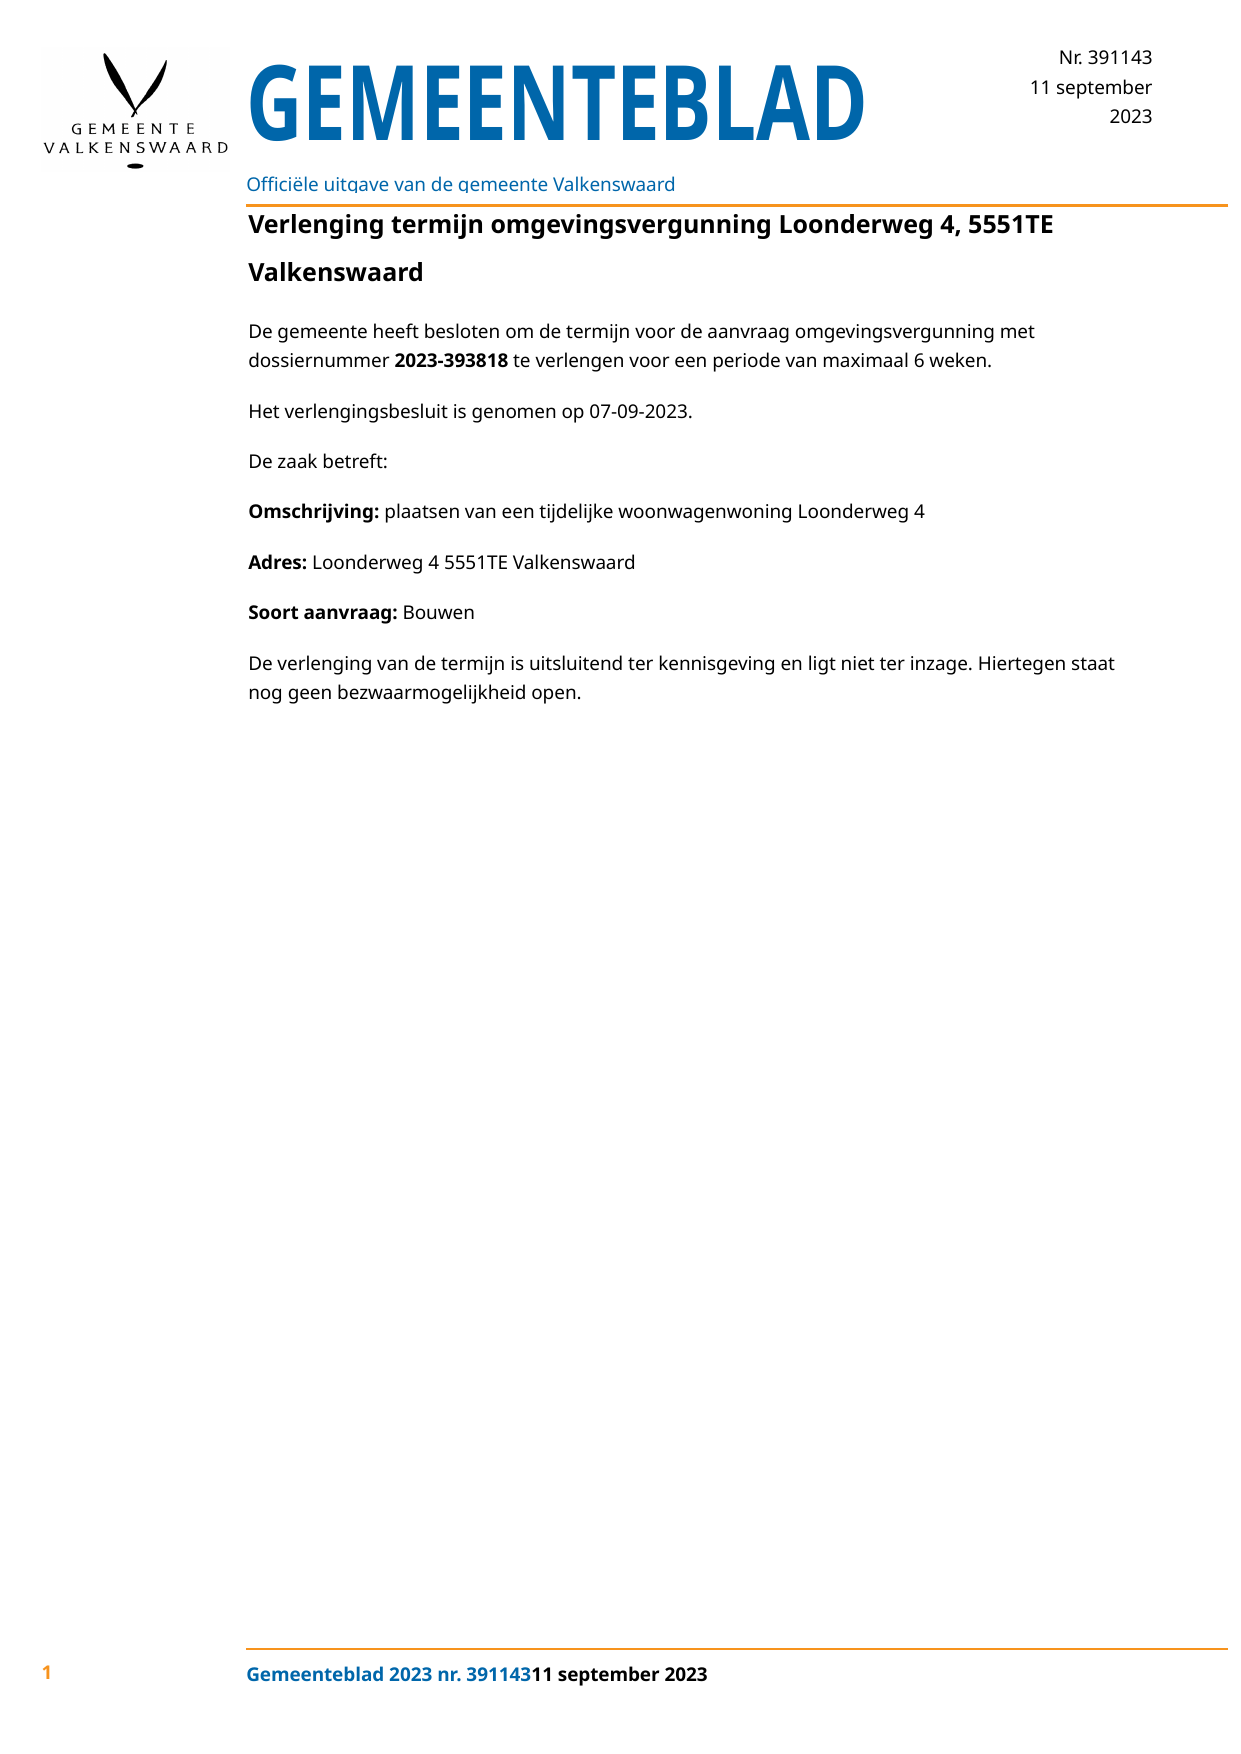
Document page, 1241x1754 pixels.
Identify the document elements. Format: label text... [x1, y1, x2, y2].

text Het verlengingsbesluit is genomen op 07-09-2023. [248, 398, 1152, 424]
text Soort aanvraag: Bouwen [248, 599, 1152, 625]
text De verlenging van de termijn is uitsluitend ter kennisgeving en ligt niet ter inzage. Hiertegen staat nog geen bezwaarmogelijkheid open. [248, 650, 1152, 705]
text De zaak betreft: [248, 448, 1152, 474]
text Verlenging termijn omgevingsvergunning Loonderweg 4, 5551TE Valkenswaard [248, 207, 1152, 288]
picture [41, 47, 231, 172]
text Omschrijving: plaatsen van een tijdelijke woonwagenwoning Loonderweg 4 [248, 499, 1152, 524]
text Adres: Loonderweg 4 5551TE Valkenswaard [248, 549, 1152, 575]
text De gemeente heeft besloten om de termijn voor de aanvraag omgevingsvergunning met dossiernummer 2023-393818 te verlengen voor een periode van maximaal 6 weken. [248, 318, 1152, 373]
